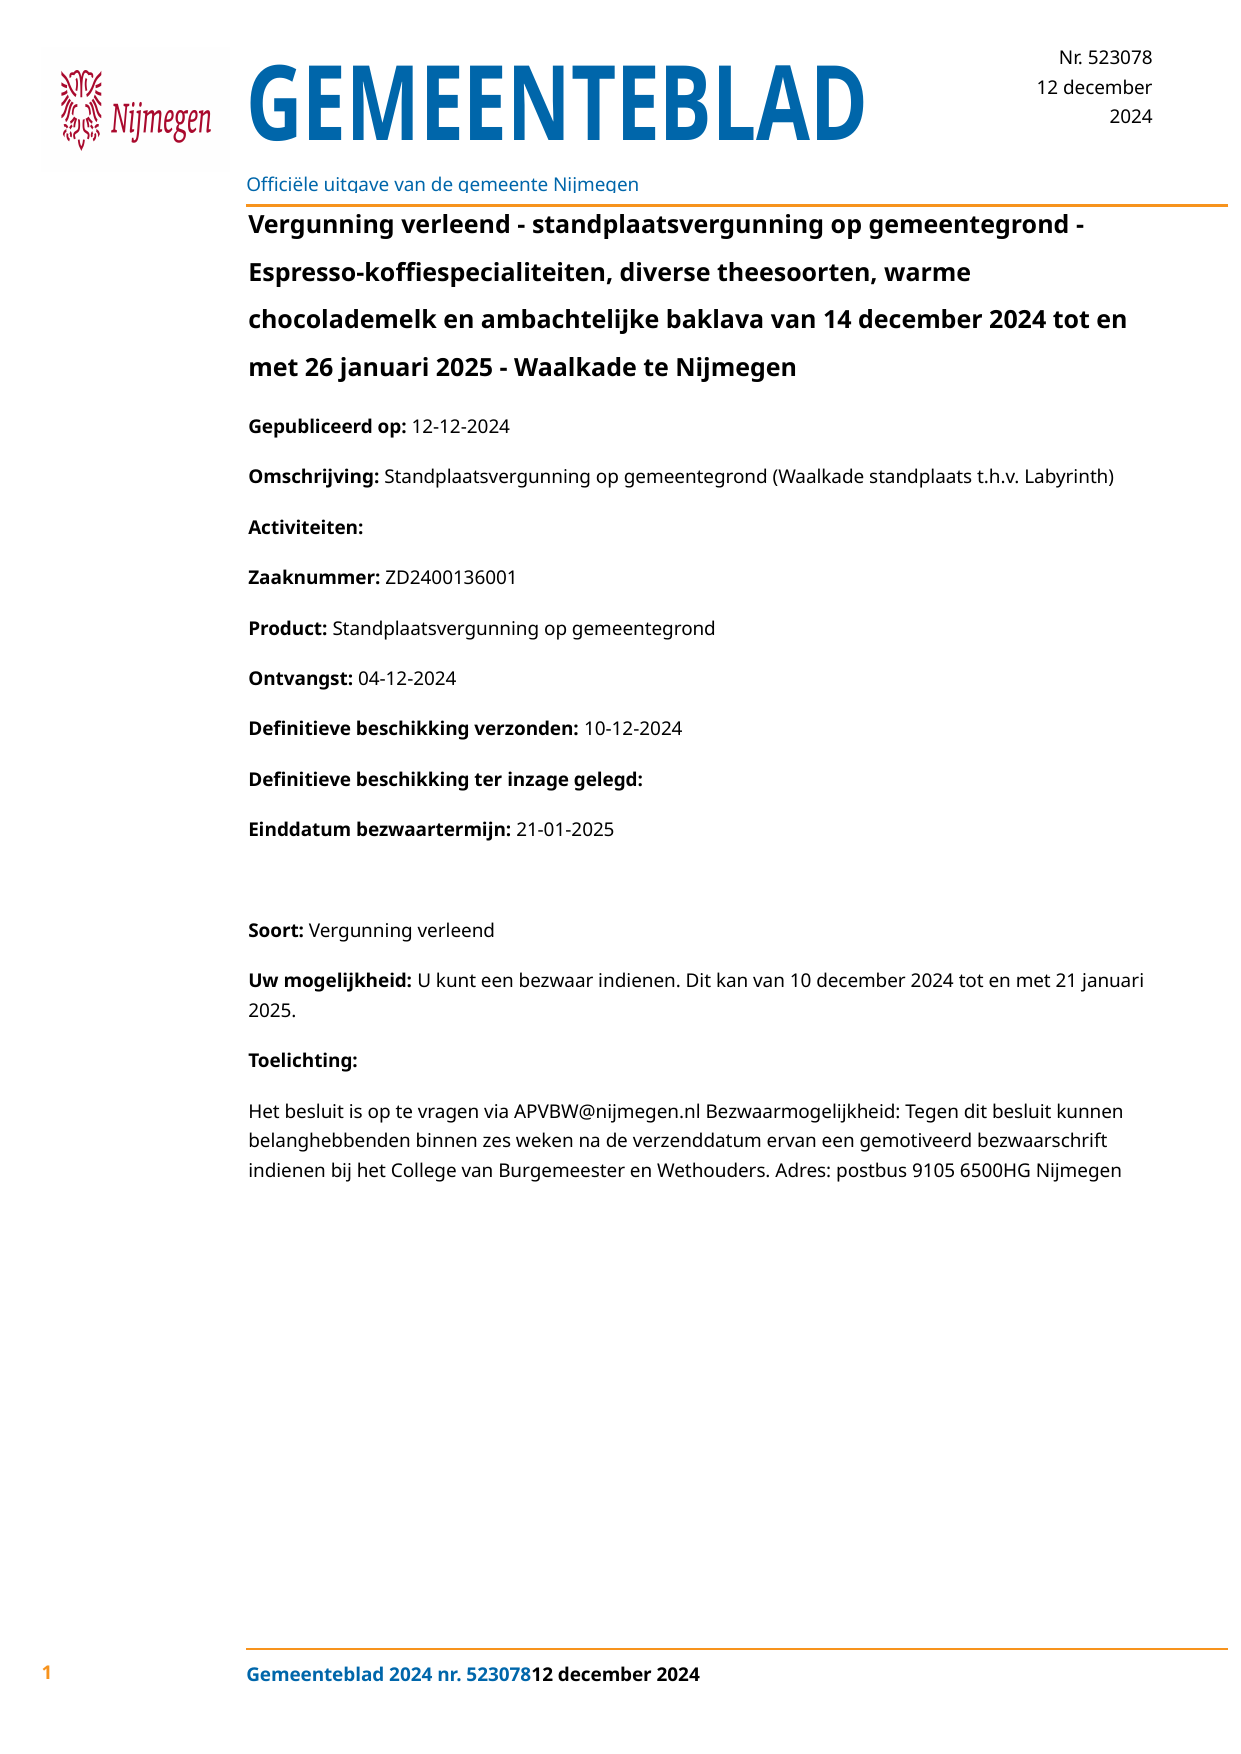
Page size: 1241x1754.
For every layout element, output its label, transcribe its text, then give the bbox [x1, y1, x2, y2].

text Vergunning verleend - standplaatsvergunning op gemeentegrond - Espresso-koffiespecialiteiten, diverse theesoorten, warme chocolademelk en ambachtelijke baklava van 14 december 2024 tot en met 26 januari 2025 - Waalkade te Nijmegen [248, 207, 1152, 384]
text Ontvangst: 04-12-2024 [248, 665, 1152, 691]
text Omschrijving: Standplaatsvergunning op gemeentegrond (Waalkade standplaats t.h.v. Labyrinth) [248, 463, 1152, 489]
text Definitieve beschikking ter inzage gelegd: [248, 766, 1152, 792]
picture [41, 47, 231, 172]
text Zaaknummer: ZD2400136001 [248, 564, 1152, 590]
text Product: Standplaatsvergunning op gemeentegrond [248, 615, 1152, 641]
text Toelichting: [248, 1048, 1152, 1073]
text Het besluit is op te vragen via APVBW@nijmegen.nl Bezwaarmogelijkheid: Tegen dit besluit kunnen belanghebbenden binnen zes weken na de verzenddatum ervan een gemotiveerd bezwaarschrift indienen bij het College van Burgemeester en Wethouders. Adres: postbus 9105 6500HG Nijmegen [248, 1098, 1152, 1183]
text Einddatum bezwaartermijn: 21-01-2025 [248, 816, 1152, 842]
text Activiteiten: [248, 514, 1152, 540]
text Soort: Vergunning verleend [248, 917, 1152, 943]
text Definitieve beschikking verzonden: 10-12-2024 [248, 716, 1152, 741]
text Gepubliceerd op: 12-12-2024 [248, 413, 1152, 439]
text Uw mogelijkheid: U kunt een bezwaar indienen. Dit kan van 10 december 2024 tot en met 21 januari 2025. [248, 968, 1152, 1023]
